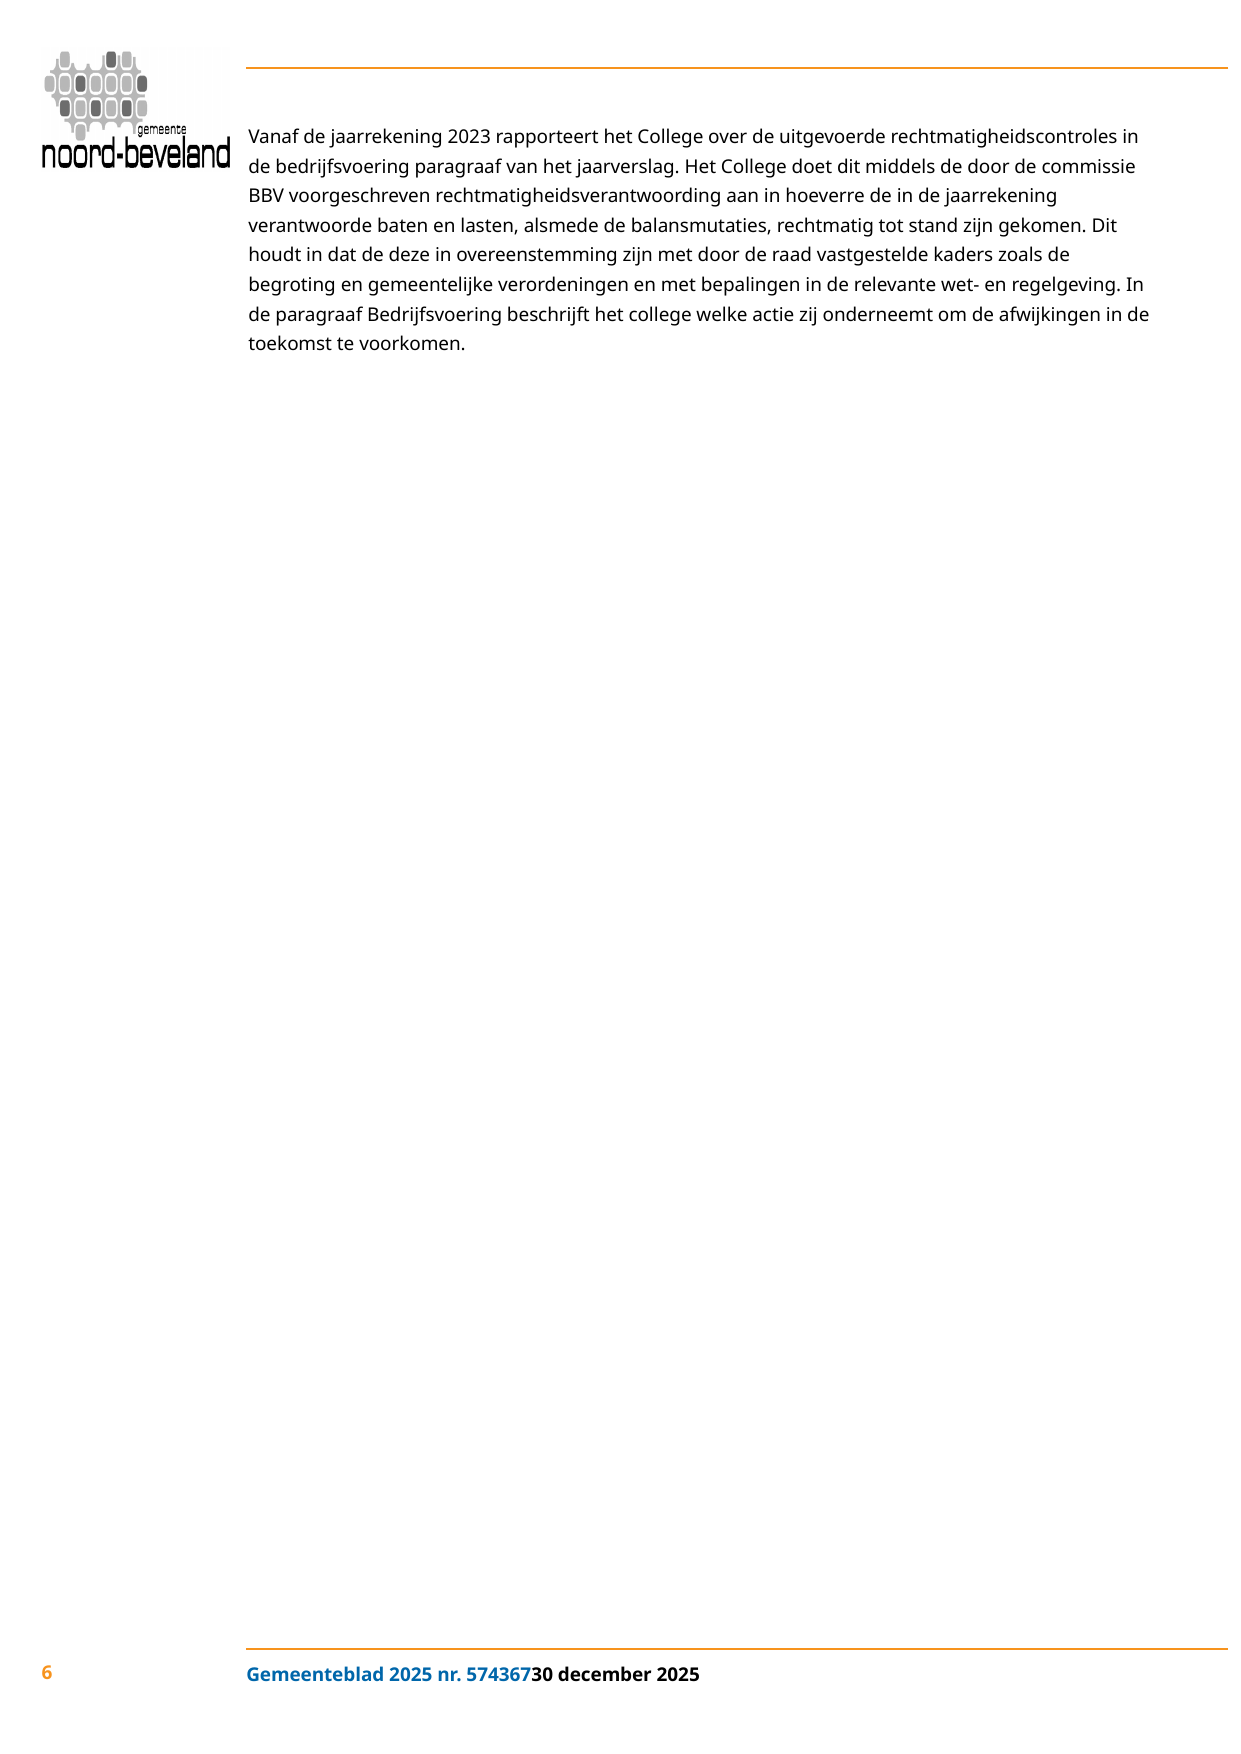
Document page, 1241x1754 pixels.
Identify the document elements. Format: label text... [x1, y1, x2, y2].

picture [41, 47, 231, 172]
text Vanaf de jaarrekening 2023 rapporteert het College over de uitgevoerde rechtmatigheidscontroles in de bedrijfsvoering paragraaf van het jaarverslag. Het College doet dit middels de door de commissie BBV voorgeschreven rechtmatigheidsverantwoording aan in hoeverre de in de jaarrekening verantwoorde baten en lasten, alsmede de balansmutaties, rechtmatig tot stand zijn gekomen. Dit houdt in dat de deze in overeenstemming zijn met door de raad vastgestelde kaders zoals de begroting en gemeentelijke verordeningen en met bepalingen in de relevante wet- en regelgeving. In de paragraaf Bedrijfsvoering beschrijft het college welke actie zij onderneemt om de afwijkingen in de toekomst te voorkomen. [248, 123, 1152, 356]
